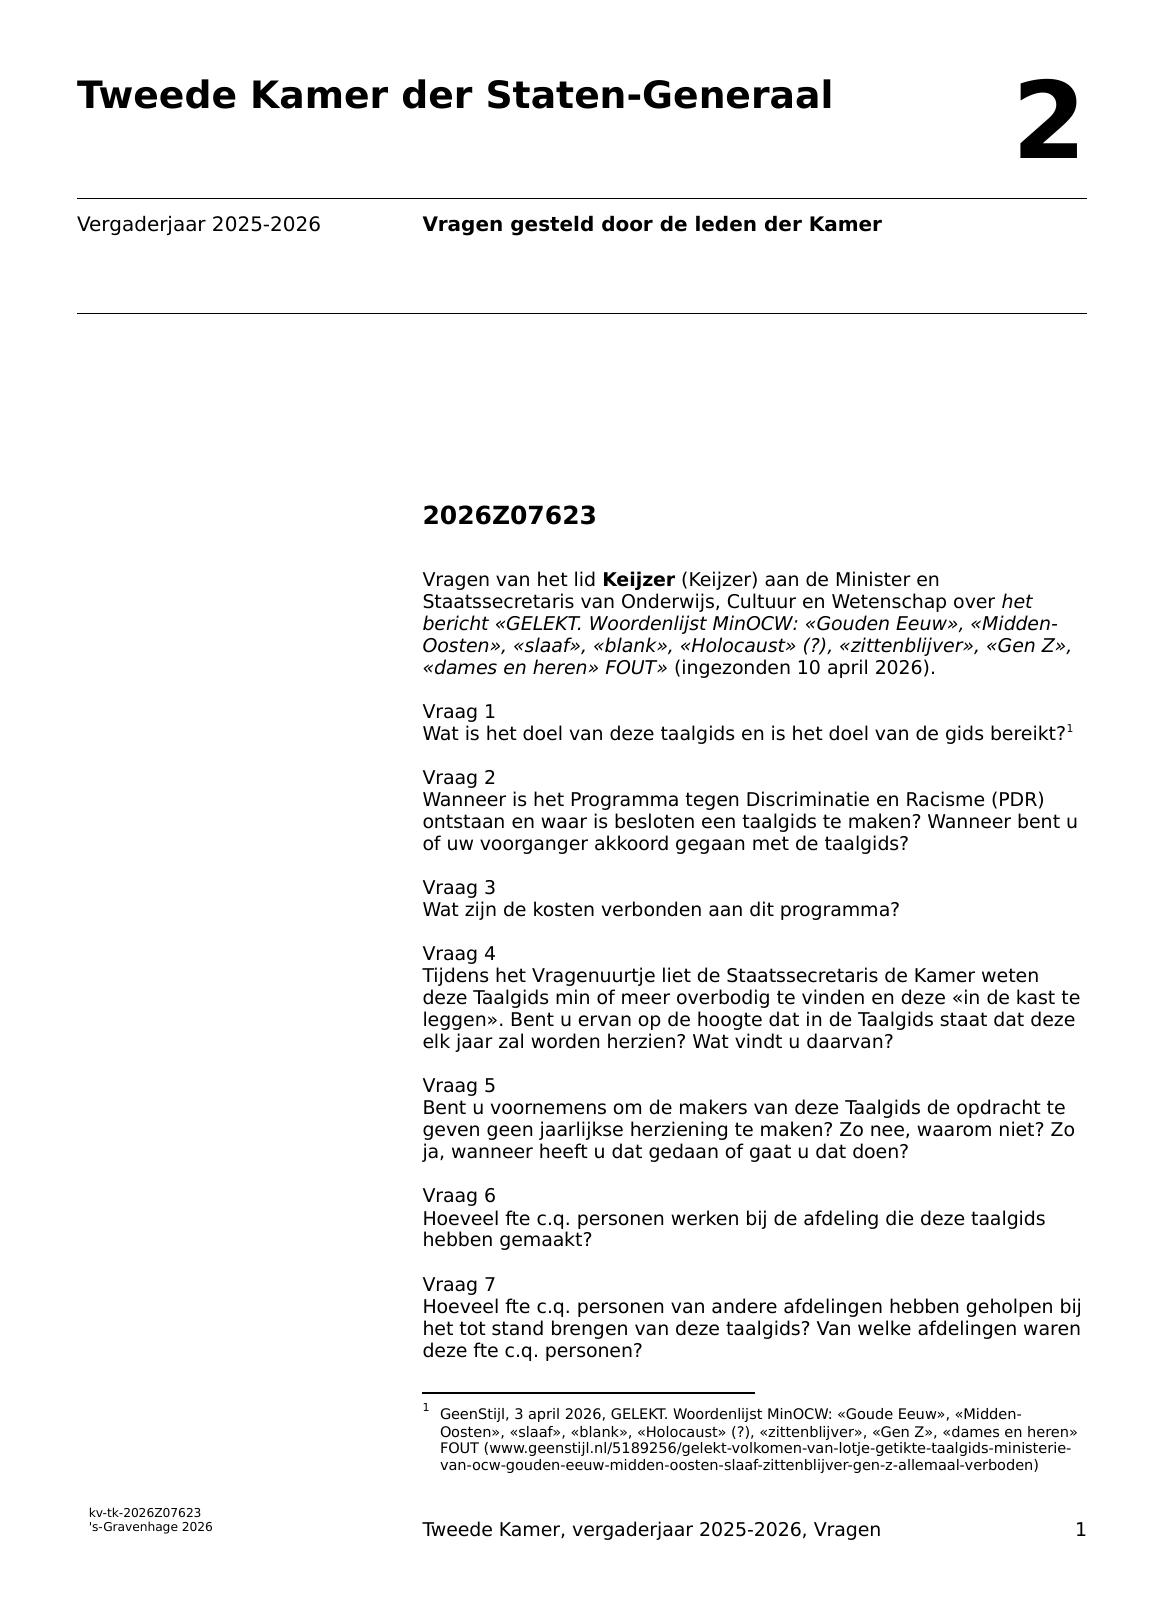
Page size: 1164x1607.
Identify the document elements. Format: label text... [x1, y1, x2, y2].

text Hoeveel fte c.q. personen werken bij de afdeling die deze taalgids hebben gemaakt? [422, 1207, 1087, 1251]
text Hoeveel fte c.q. personen van andere afdelingen hebben geholpen bij het tot stand brengen van deze taalgids? Van welke afdelingen waren deze fte c.q. personen? [422, 1296, 1087, 1361]
text Vraag 1 [422, 701, 1087, 723]
text kv-tk-2026Z07623 [88, 1506, 323, 1520]
text Vraag 5 [422, 1075, 1087, 1097]
text Vraag 7 [422, 1273, 1087, 1296]
text 2026Z07623 [422, 501, 1087, 531]
text Vraag 2 [422, 767, 1087, 789]
table_header 2 [886, 59, 1087, 198]
text Tijdens het Vragenuurtje liet de Staatssecretaris de Kamer weten deze Taalgids min of meer overbodig te vinden en deze «in de kast te leggen». Bent u ervan op de hoogte dat in de Taalgids staat dat deze elk jaar zal worden herzien? Wat vindt u daarvan? [422, 965, 1087, 1053]
text Vraag 3 [422, 877, 1087, 899]
table_header Tweede Kamer der Staten-Generaal [77, 59, 886, 198]
text Bent u voornemens om de makers van deze Taalgids de opdracht te geven geen jaarlijkse herziening te maken? Zo nee, waarom niet? Zo ja, wanneer heeft u dat gedaan of gaat u dat doen? [422, 1097, 1087, 1163]
table_cell Vergaderjaar 2025-2026 [77, 199, 422, 313]
text GeenStijl, 3 april 2026, GELEKT. Woordenlijst MinOCW: «Goude Eeuw», «Midden-Oosten», «slaaf», «blank», «Holocaust» (?), «zittenblijver», «Gen Z», «dames en heren» FOUT (www.geenstijl.nl/5189256/gelekt-volkomen-van-lotje-getikte-taalgids-ministerie-van-ocw-gouden-eeuw-midden-oosten-slaaf-zittenblijver-gen-z-allemaal-verboden) [422, 1402, 1087, 1474]
text Wanneer is het Programma tegen Discriminatie en Racisme (PDR) ontstaan en waar is besloten een taalgids te maken? Wanneer bent u of uw voorganger akkoord gegaan met de taalgids? [422, 789, 1087, 855]
table_cell Vragen gesteld door de leden der Kamer [422, 199, 1087, 313]
text Wat is het doel van deze taalgids en is het doel van de gids bereikt? [422, 723, 1087, 745]
text Vragen van het lid Keijzer (Keijzer) aan de Minister en Staatssecretaris van Onderwijs, Cultuur en Wetenschap over het bericht «GELEKT. Woordenlijst MinOCW: «Gouden Eeuw», «Midden-Oosten», «slaaf», «blank», «Holocaust» (?), «zittenblijver», «Gen Z», «dames en heren» FOUT» (ingezonden 10 april 2026). [422, 569, 1087, 679]
text 's-Gravenhage 2026 [88, 1520, 323, 1534]
text Wat zijn de kosten verbonden aan dit programma? [422, 899, 1087, 921]
text Vraag 4 [422, 943, 1087, 965]
text Vraag 6 [422, 1185, 1087, 1207]
